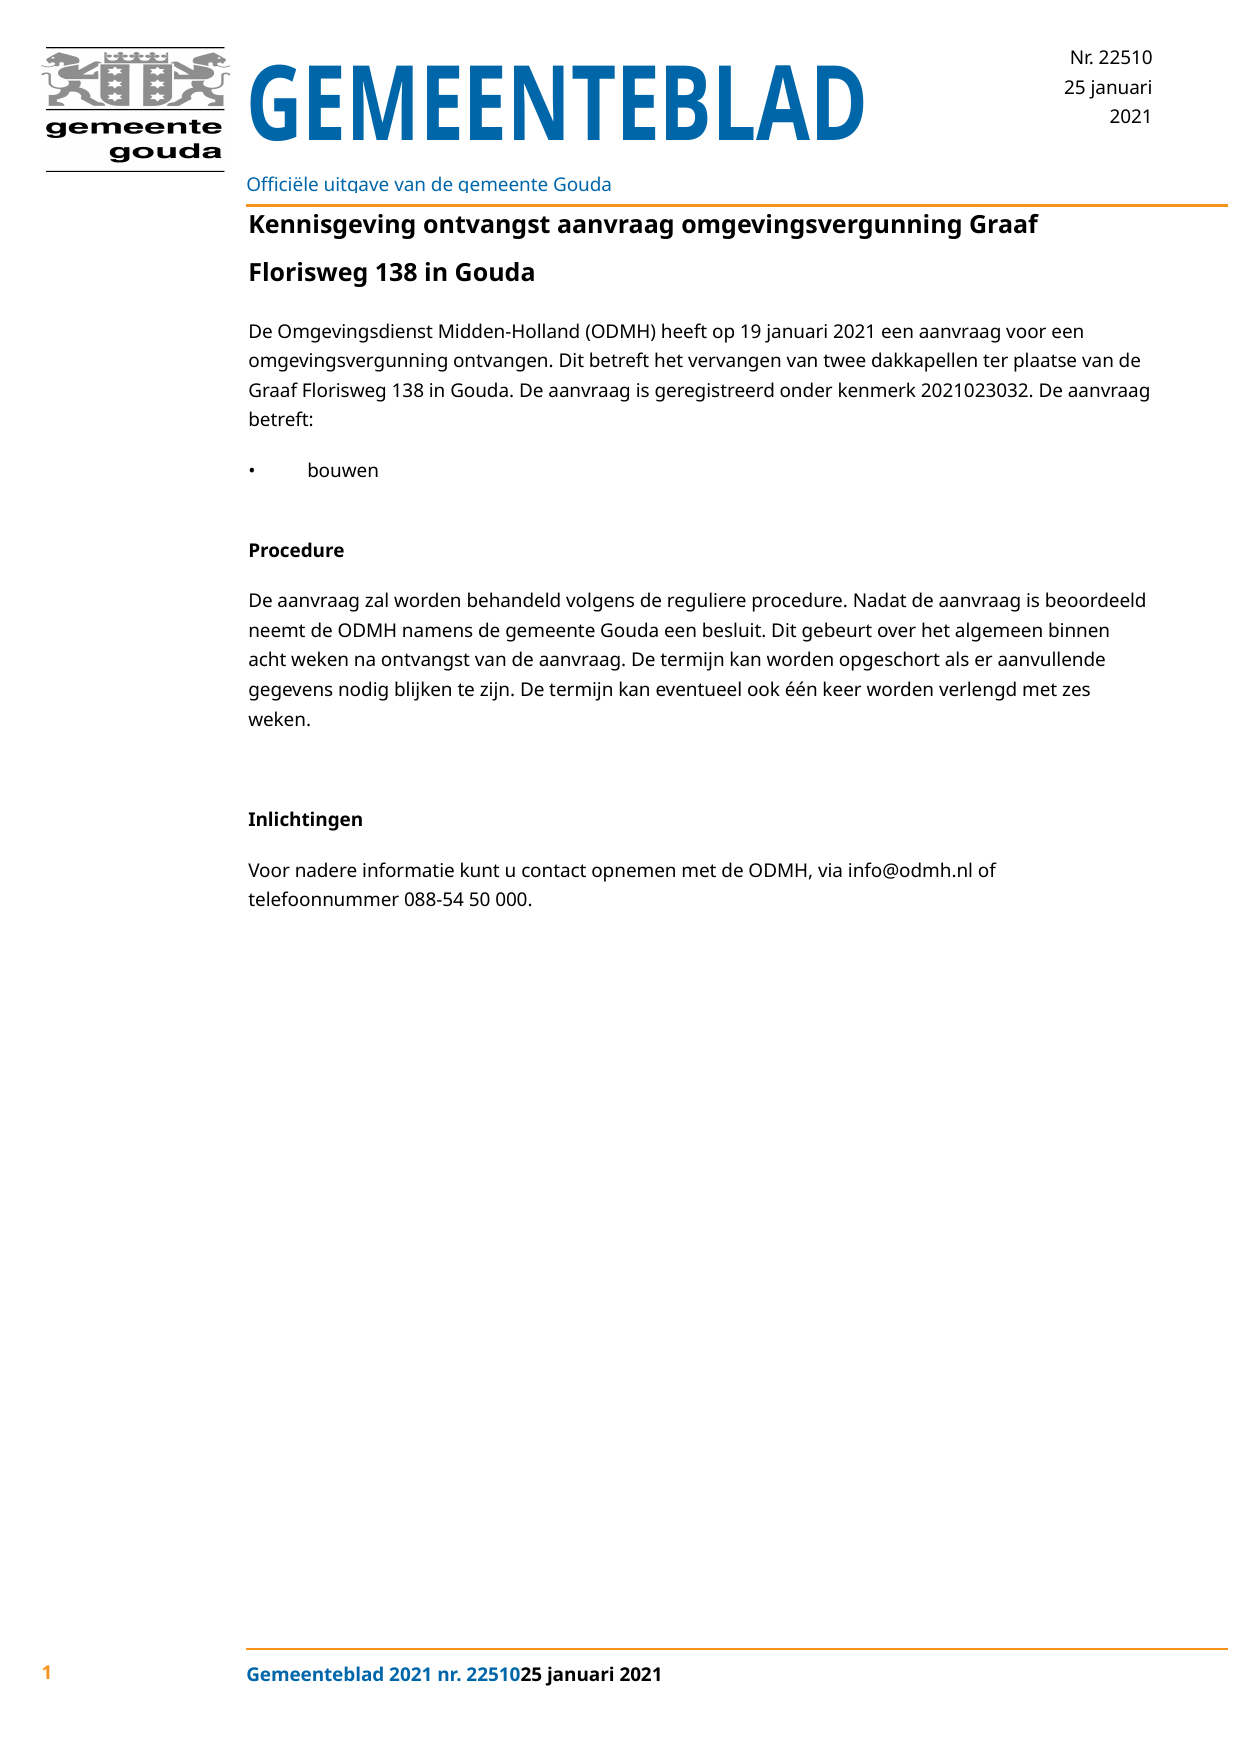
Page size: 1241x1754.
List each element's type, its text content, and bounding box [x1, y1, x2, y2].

text Voor nadere informatie kunt u contact opnemen met de ODMH, via info@odmh.nl of telefoonnummer 088-54 50 000. [248, 857, 1152, 912]
text Kennisgeving ontvangst aanvraag omgevingsvergunning Graaf Florisweg 138 in Gouda [248, 207, 1152, 288]
list bouwen [248, 457, 1152, 483]
text Procedure [248, 537, 1152, 563]
text Inlichtingen [248, 807, 1152, 832]
text De aanvraag zal worden behandeld volgens de reguliere procedure. Nadat de aanvraag is beoordeeld neemt de ODMH namens de gemeente Gouda een besluit. Dit gebeurt over het algemeen binnen acht weken na ontvangst van de aanvraag. De termijn kan worden opgeschort als er aanvullende gegevens nodig blijken te zijn. De termijn kan eventueel ook één keer worden verlengd met zes weken. [248, 587, 1152, 732]
picture [41, 47, 231, 172]
text De Omgevingsdienst Midden-Holland (ODMH) heeft op 19 januari 2021 een aanvraag voor een omgevingsvergunning ontvangen. Dit betreft het vervangen van twee dakkapellen ter plaatse van de Graaf Florisweg 138 in Gouda. De aanvraag is geregistreerd onder kenmerk 2021023032. De aanvraag betreft: [248, 318, 1152, 432]
